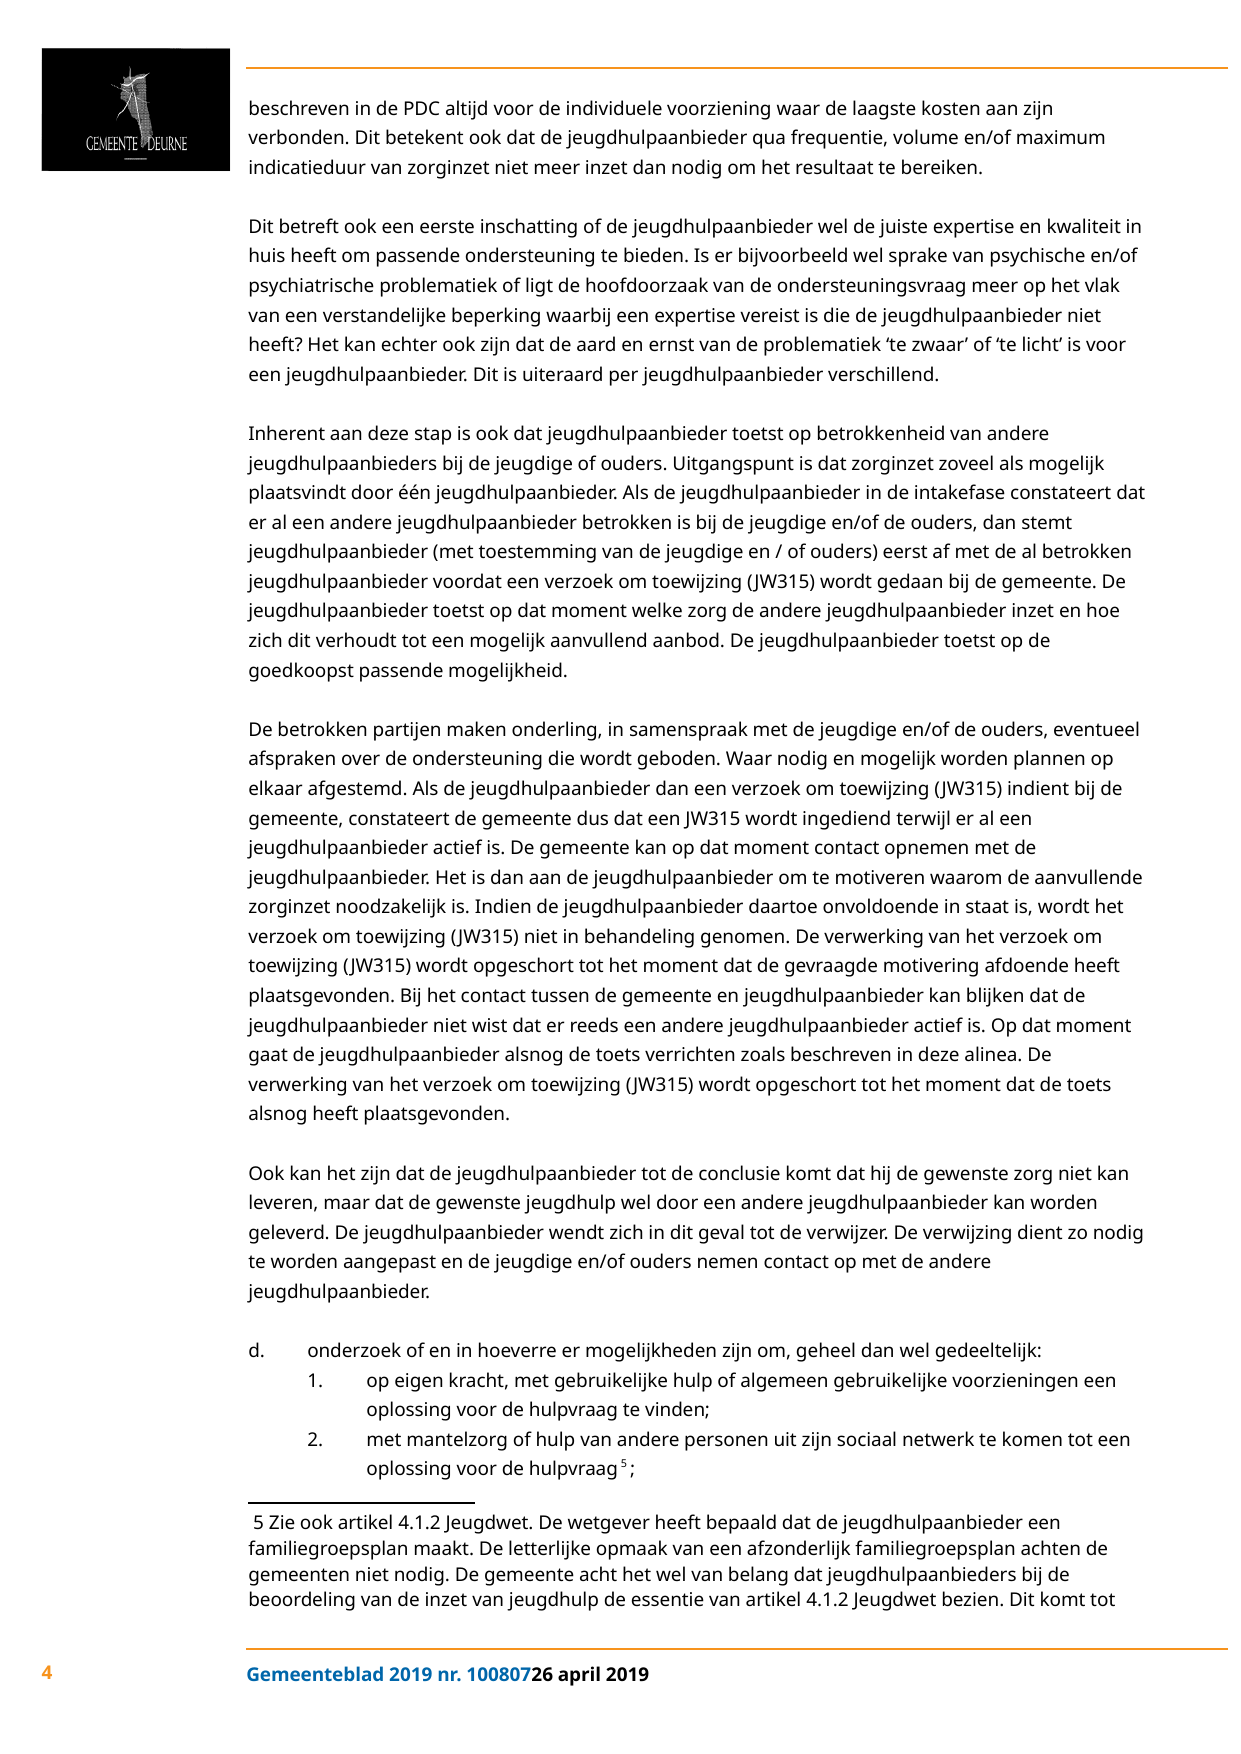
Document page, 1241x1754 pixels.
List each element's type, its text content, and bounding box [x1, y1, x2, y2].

text Inherent aan deze stap is ook dat jeugdhulpaanbieder toetst op betrokkenheid van andere jeugdhulpaanbieders bij de jeugdige of ouders. Uitgangspunt is dat zorginzet zoveel als mogelijk plaatsvindt door één jeugdhulpaanbieder. Als de jeugdhulpaanbieder in de intakefase constateert dat er al een andere jeugdhulpaanbieder betrokken is bij de jeugdige en/of de ouders, dan stemt jeugdhulpaanbieder (met toestemming van de jeugdige en / of ouders) eerst af met de al betrokken jeugdhulpaanbieder voordat een verzoek om toewijzing (JW315) wordt gedaan bij de gemeente. De jeugdhulpaanbieder toetst op dat moment welke zorg de andere jeugdhulpaanbieder inzet en hoe zich dit verhoudt tot een mogelijk aanvullend aanbod. De jeugdhulpaanbieder toetst op de goedkoopst passende mogelijkheid. [248, 420, 1152, 683]
list met mantelzorg of hulp van andere personen uit zijn sociaal netwerk te komen tot een oplossing voor de hulpvraag; [307, 1426, 1152, 1481]
picture [41, 47, 231, 172]
text De betrokken partijen maken onderling, in samenspraak met de jeugdige en/of de ouders, eventueel afspraken over de ondersteuning die wordt geboden. Waar nodig en mogelijk worden plannen op elkaar afgestemd. Als de jeugdhulpaanbieder dan een verzoek om toewijzing (JW315) indient bij de gemeente, constateert de gemeente dus dat een JW315 wordt ingediend terwijl er al een jeugdhulpaanbieder actief is. De gemeente kan op dat moment contact opnemen met de jeugdhulpaanbieder. Het is dan aan de jeugdhulpaanbieder om te motiveren waarom de aanvullende zorginzet noodzakelijk is. Indien de jeugdhulpaanbieder daartoe onvoldoende in staat is, wordt het verzoek om toewijzing (JW315) niet in behandeling genomen. De verwerking van het verzoek om toewijzing (JW315) wordt opgeschort tot het moment dat de gevraagde motivering afdoende heeft plaatsgevonden. Bij het contact tussen de gemeente en jeugdhulpaanbieder kan blijken dat de jeugdhulpaanbieder niet wist dat er reeds een andere jeugdhulpaanbieder actief is. Op dat moment gaat de jeugdhulpaanbieder alsnog de toets verrichten zoals beschreven in deze alinea. De verwerking van het verzoek om toewijzing (JW315) wordt opgeschort tot het moment dat de toets alsnog heeft plaatsgevonden. [248, 716, 1152, 1126]
text beschreven in de PDC altijd voor de individuele voorziening waar de laagste kosten aan zijn verbonden. Dit betekent ook dat de jeugdhulpaanbieder qua frequentie, volume en/of maximum indicatieduur van zorginzet niet meer inzet dan nodig om het resultaat te bereiken. [248, 95, 1152, 180]
text Ook kan het zijn dat de jeugdhulpaanbieder tot de conclusie komt dat hij de gewenste zorg niet kan leveren, maar dat de gewenste jeugdhulp wel door een andere jeugdhulpaanbieder kan worden geleverd. De jeugdhulpaanbieder wendt zich in dit geval tot de verwijzer. De verwijzing dient zo nodig te worden aangepast en de jeugdige en/of ouders nemen contact op met de andere jeugdhulpaanbieder. [248, 1160, 1152, 1304]
list onderzoek of en in hoeverre er mogelijkheden zijn om, geheel dan wel gedeeltelijk: [248, 1337, 1152, 1363]
list op eigen kracht, met gebruikelijke hulp of algemeen gebruikelijke voorzieningen een oplossing voor de hulpvraag te vinden; [307, 1367, 1152, 1422]
text Dit betreft ook een eerste inschatting of de jeugdhulpaanbieder wel de juiste expertise en kwaliteit in huis heeft om passende ondersteuning te bieden. Is er bijvoorbeeld wel sprake van psychische en/of psychiatrische problematiek of ligt de hoofdoorzaak van de ondersteuningsvraag meer op het vlak van een verstandelijke beperking waarbij een expertise vereist is die de jeugdhulpaanbieder niet heeft? Het kan echter ook zijn dat de aard en ernst van de problematiek ‘te zwaar’ of ‘te licht’ is voor een jeugdhulpaanbieder. Dit is uiteraard per jeugdhulpaanbieder verschillend. [248, 213, 1152, 387]
list Zie ook artikel 4.1.2 Jeugdwet. De wetgever heeft bepaald dat de jeugdhulpaanbieder een familiegroepsplan maakt. De letterlijke opmaak van een afzonderlijk familiegroepsplan achten de gemeenten niet nodig. De gemeente acht het wel van belang dat jeugdhulpaanbieders bij de beoordeling van de inzet van jeugdhulp de essentie van artikel 4.1.2 Jeugdwet bezien. Dit komt tot [248, 1509, 1152, 1612]
